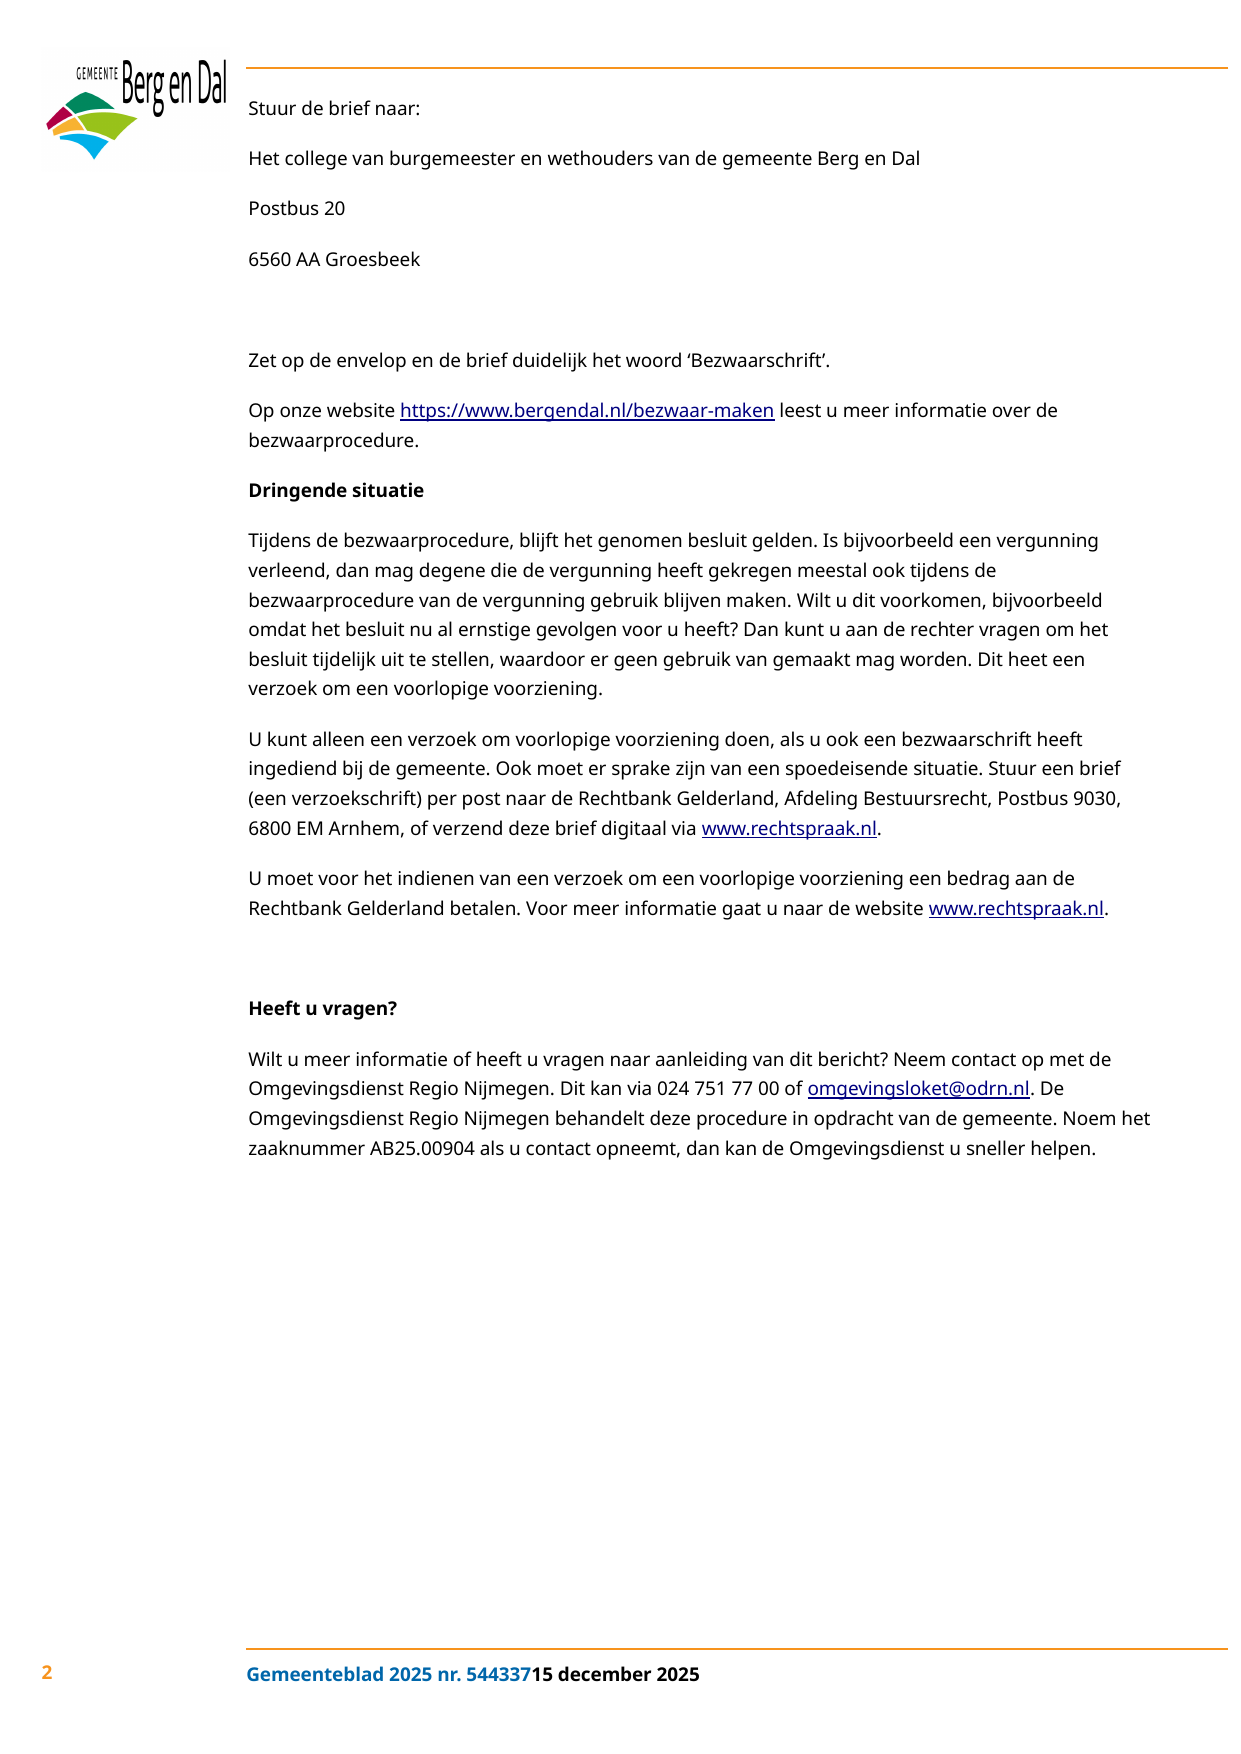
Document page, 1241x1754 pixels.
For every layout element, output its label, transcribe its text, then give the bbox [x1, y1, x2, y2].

text Heeft u vragen? [248, 996, 1152, 1021]
text Postbus 20 [248, 196, 1152, 221]
text Dringende situatie [248, 477, 1152, 503]
text Het college van burgemeester en wethouders van de gemeente Berg en Dal [248, 145, 1152, 171]
picture [41, 47, 231, 172]
text Op onze website https://www.bergendal.nl/bezwaar-maken leest u meer informatie over de bezwaarprocedure. [248, 397, 1152, 453]
text Stuur de brief naar: [248, 95, 1152, 121]
text Zet op de envelop en de brief duidelijk het woord ‘Bezwaarschrift’. [248, 347, 1152, 373]
text 6560 AA Groesbeek [248, 246, 1152, 272]
text Tijdens de bezwaarprocedure, blijft het genomen besluit gelden. Is bijvoorbeeld een vergunning verleend, dan mag degene die de vergunning heeft gekregen meestal ook tijdens de bezwaarprocedure van de vergunning gebruik blijven maken. Wilt u dit voorkomen, bijvoorbeeld omdat het besluit nu al ernstige gevolgen voor u heeft? Dan kunt u aan de rechter vragen om het besluit tijdelijk uit te stellen, waardoor er geen gebruik van gemaakt mag worden. Dit heet een verzoek om een voorlopige voorziening. [248, 528, 1152, 701]
text U moet voor het indienen van een verzoek om een voorlopige voorziening een bedrag aan de Rechtbank Gelderland betalen. Voor meer informatie gaat u naar de website www.rechtspraak.nl. [248, 865, 1152, 921]
text Wilt u meer informatie of heeft u vragen naar aanleiding van dit bericht? Neem contact op met de Omgevingsdienst Regio Nijmegen. Dit kan via 024 751 77 00 of omgevingsloket@odrn.nl. De Omgevingsdienst Regio Nijmegen behandelt deze procedure in opdracht van de gemeente. Noem het zaaknummer AB25.00904 als u contact opneemt, dan kan de Omgevingsdienst u sneller helpen. [248, 1046, 1152, 1161]
text U kunt alleen een verzoek om voorlopige voorziening doen, als u ook een bezwaarschrift heeft ingediend bij de gemeente. Ook moet er sprake zijn van een spoedeisende situatie. Stuur een brief (een verzoekschrift) per post naar de Rechtbank Gelderland, Afdeling Bestuursrecht, Postbus 9030, 6800 EM Arnhem, of verzend deze brief digitaal via www.rechtspraak.nl. [248, 726, 1152, 841]
